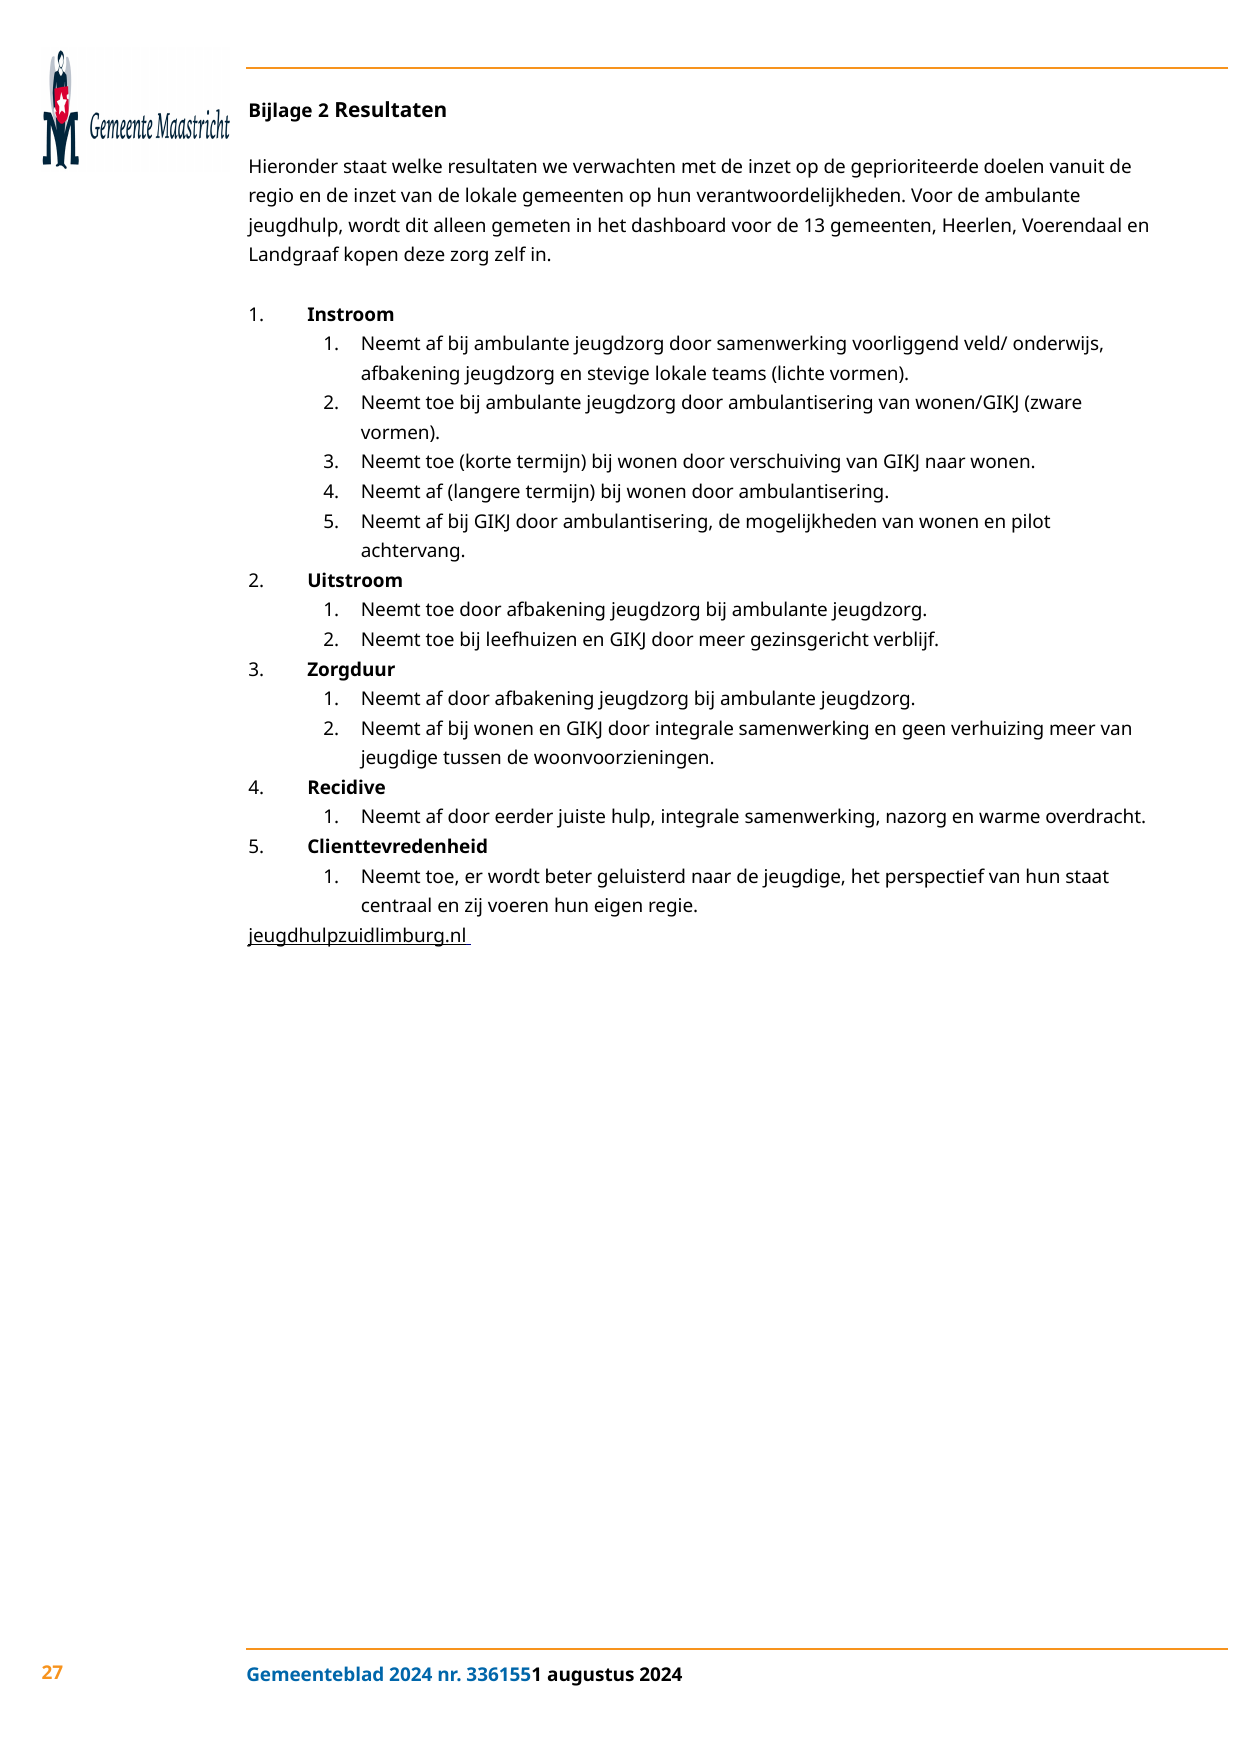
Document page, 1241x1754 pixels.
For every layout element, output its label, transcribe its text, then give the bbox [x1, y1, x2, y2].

text Hieronder staat welke resultaten we verwachten met de inzet op de geprioriteerde doelen vanuit de regio en de inzet van de lokale gemeenten op hun verantwoordelijkheden. Voor de ambulante jeugdhulp, wordt dit alleen gemeten in het dashboard voor de 13 gemeenten, Heerlen, Voerendaal en Landgraaf kopen deze zorg zelf in. [248, 153, 1152, 267]
list Neemt af bij wonen en GIKJ door integrale samenwerking en geen verhuizing meer van jeugdige tussen de woonvoorzieningen. [323, 715, 1152, 770]
list Neemt toe, er wordt beter geluisterd naar de jeugdige, het perspectief van hun staat centraal en zij voeren hun eigen regie. [323, 863, 1152, 918]
list Neemt toe door afbakening jeugdzorg bij ambulante jeugdzorg. [323, 597, 1152, 622]
list Recidive [248, 774, 1152, 800]
list Neemt af door afbakening jeugdzorg bij ambulante jeugdzorg. [323, 685, 1152, 711]
list Neemt toe bij ambulante jeugdzorg door ambulantisering van wonen/GIKJ (zware vormen). [323, 389, 1152, 445]
list Neemt af bij GIKJ door ambulantisering, de mogelijkheden van wonen en pilot achtervang. [323, 508, 1152, 563]
list Neemt af bij ambulante jeugdzorg door samenwerking voorliggend veld/ onderwijs, afbakening jeugdzorg en stevige lokale teams (lichte vormen). [323, 330, 1152, 386]
list Neemt toe bij leefhuizen en GIKJ door meer gezinsgericht verblijf. [323, 626, 1152, 652]
list Zorgduur [248, 656, 1152, 682]
list Neemt af door eerder juiste hulp, integrale samenwerking, nazorg en warme overdracht. [323, 804, 1152, 829]
list Neemt af (langere termijn) bij wonen door ambulantisering. [323, 478, 1152, 504]
list Clienttevredenheid [248, 833, 1152, 859]
picture [41, 47, 231, 172]
text Bijlage 2 Resultaten [248, 95, 1152, 123]
list Uitstroom [248, 567, 1152, 593]
list Neemt toe (korte termijn) bij wonen door verschuiving van GIKJ naar wonen. [323, 449, 1152, 474]
list Instroom [248, 301, 1152, 327]
text jeugdhulpzuidlimburg.nl [248, 922, 1152, 948]
